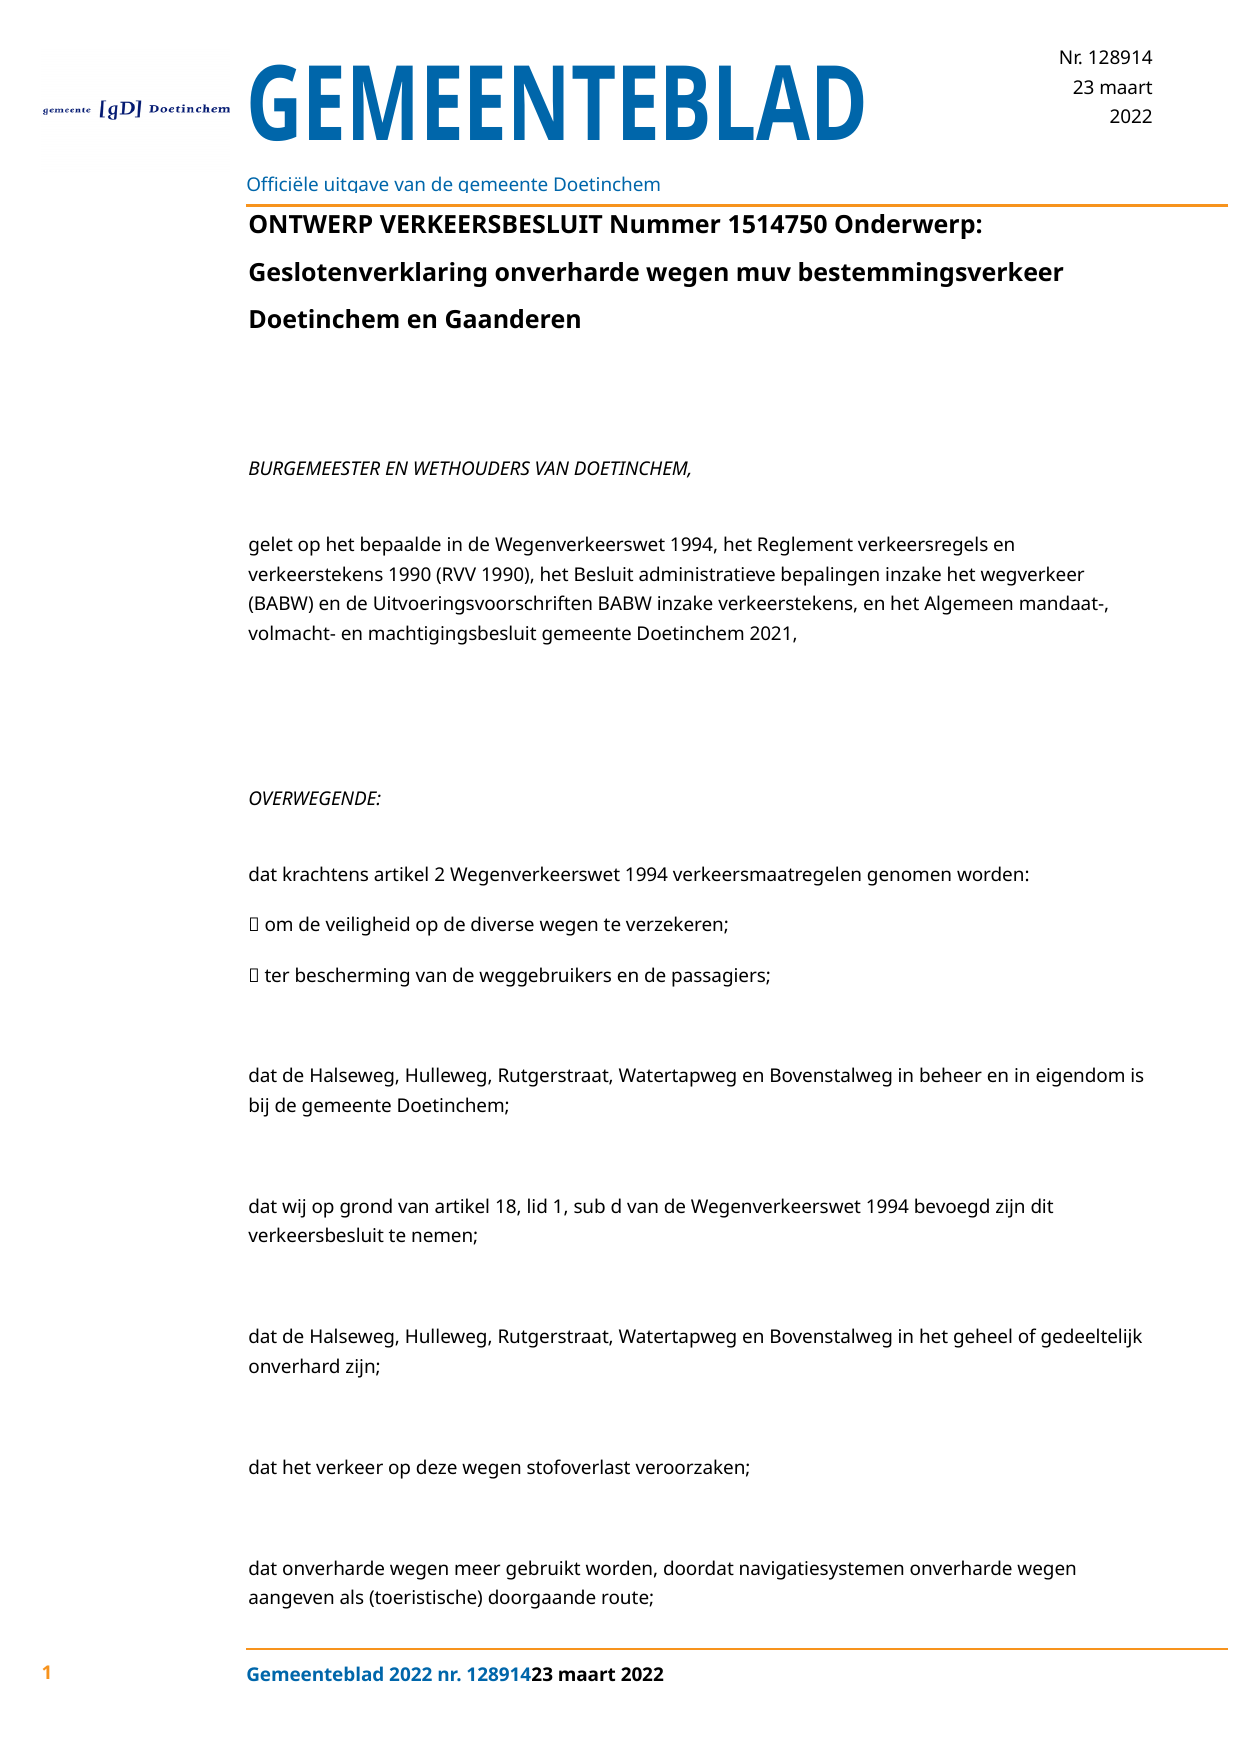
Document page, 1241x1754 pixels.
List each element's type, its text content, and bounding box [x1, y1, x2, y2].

text OVERWEGENDE: [248, 785, 1152, 811]
text ONTWERP VERKEERSBESLUIT Nummer 1514750 Onderwerp: Geslotenverklaring onverharde wegen muv bestemmingsverkeer Doetinchem en Gaanderen [248, 207, 1152, 336]
text dat krachtens artikel 2 Wegenverkeerswet 1994 verkeersmaatregelen genomen worden: [248, 861, 1152, 887]
picture [41, 47, 231, 172]
text dat de Halseweg, Hulleweg, Rutgerstraat, Watertapweg en Bovenstalweg in beheer en in eigendom is bij de gemeente Doetinchem; [248, 1063, 1152, 1118]
text  om de veiligheid op de diverse wegen te verzekeren; [248, 911, 1152, 937]
text dat onverharde wegen meer gebruikt worden, doordat navigatiesystemen onverharde wegen aangeven als (toeristische) doorgaande route; [248, 1555, 1152, 1610]
text  ter bescherming van de weggebruikers en de passagiers; [248, 962, 1152, 988]
text dat wij op grond van artikel 18, lid 1, sub d van de Wegenverkeerswet 1994 bevoegd zijn dit verkeersbesluit te nemen; [248, 1193, 1152, 1248]
text dat de Halseweg, Hulleweg, Rutgerstraat, Watertapweg en Bovenstalweg in het geheel of gedeeltelijk onverhard zijn; [248, 1323, 1152, 1379]
text gelet op het bepaalde in de Wegenverkeerswet 1994, het Reglement verkeersregels en verkeerstekens 1990 (RVV 1990), het Besluit administratieve bepalingen inzake het wegverkeer (BABW) en de Uitvoeringsvoorschriften BABW inzake verkeerstekens, en het Algemeen mandaat-, volmacht- en machtigingsbesluit gemeente Doetinchem 2021, [248, 531, 1152, 646]
text dat het verkeer op deze wegen stofoverlast veroorzaken; [248, 1454, 1152, 1480]
text BURGEMEESTER EN WETHOUDERS VAN DOETINCHEM, [248, 455, 1152, 481]
